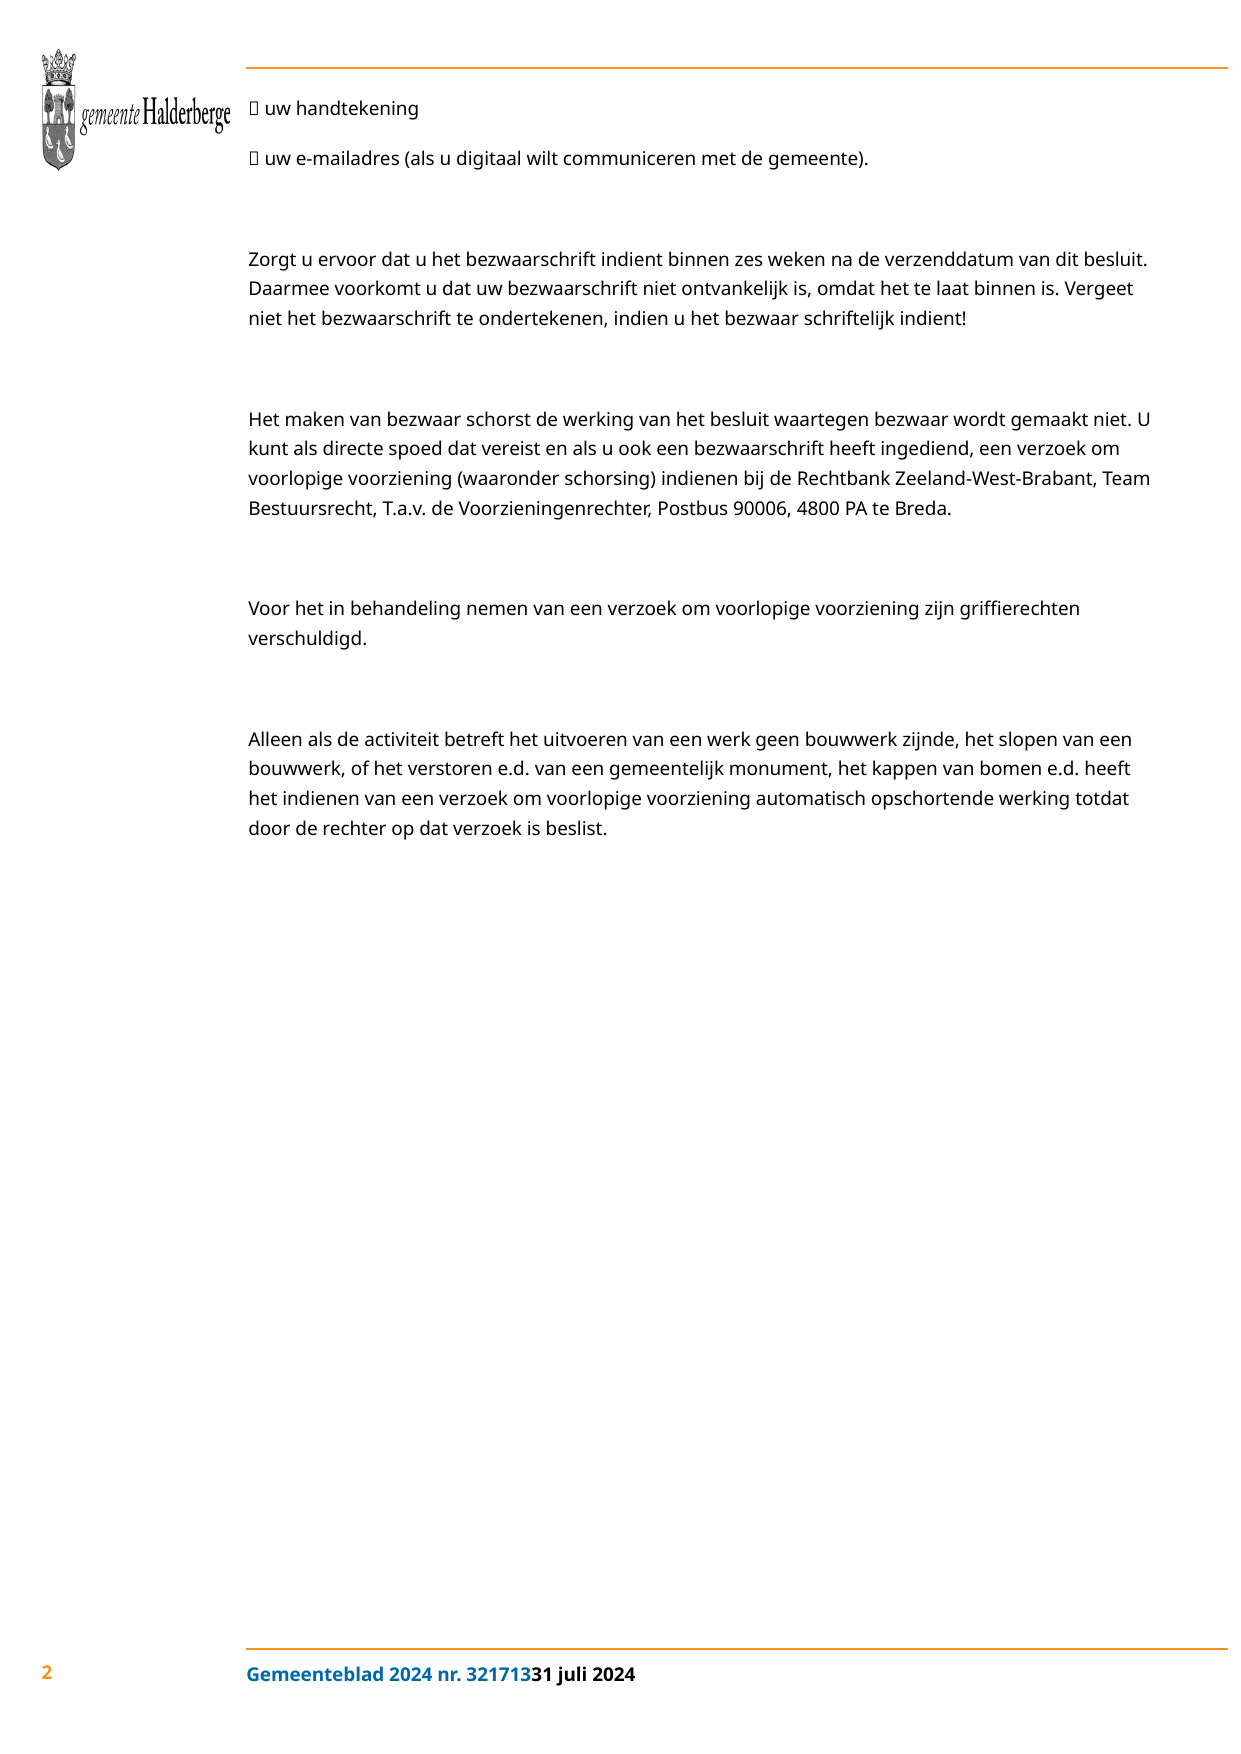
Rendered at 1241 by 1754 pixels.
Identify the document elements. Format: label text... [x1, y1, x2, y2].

text  uw e-mailadres (als u digitaal wilt communiceren met de gemeente). [248, 145, 1152, 171]
picture [41, 47, 231, 172]
text Alleen als de activiteit betreft het uitvoeren van een werk geen bouwwerk zijnde, het slopen van een bouwwerk, of het verstoren e.d. van een gemeentelijk monument, het kappen van bomen e.d. heeft het indienen van een verzoek om voorlopige voorziening automatisch opschortende werking totdat door de rechter op dat verzoek is beslist. [248, 726, 1152, 841]
text Het maken van bezwaar schorst de werking van het besluit waartegen bezwaar wordt gemaakt niet. U kunt als directe spoed dat vereist en als u ook een bezwaarschrift heeft ingediend, een verzoek om voorlopige voorziening (waaronder schorsing) indienen bij de Rechtbank Zeeland-West-Brabant, Team Bestuursrecht, T.a.v. de Voorzieningenrechter, Postbus 90006, 4800 PA te Breda. [248, 406, 1152, 521]
text  uw handtekening [248, 95, 1152, 121]
text Zorgt u ervoor dat u het bezwaarschrift indient binnen zes weken na de verzenddatum van dit besluit. Daarmee voorkomt u dat uw bezwaarschrift niet ontvankelijk is, omdat het te laat binnen is. Vergeet niet het bezwaarschrift te ondertekenen, indien u het bezwaar schriftelijk indient! [248, 246, 1152, 331]
text Voor het in behandeling nemen van een verzoek om voorlopige voorziening zijn griffierechten verschuldigd. [248, 596, 1152, 651]
